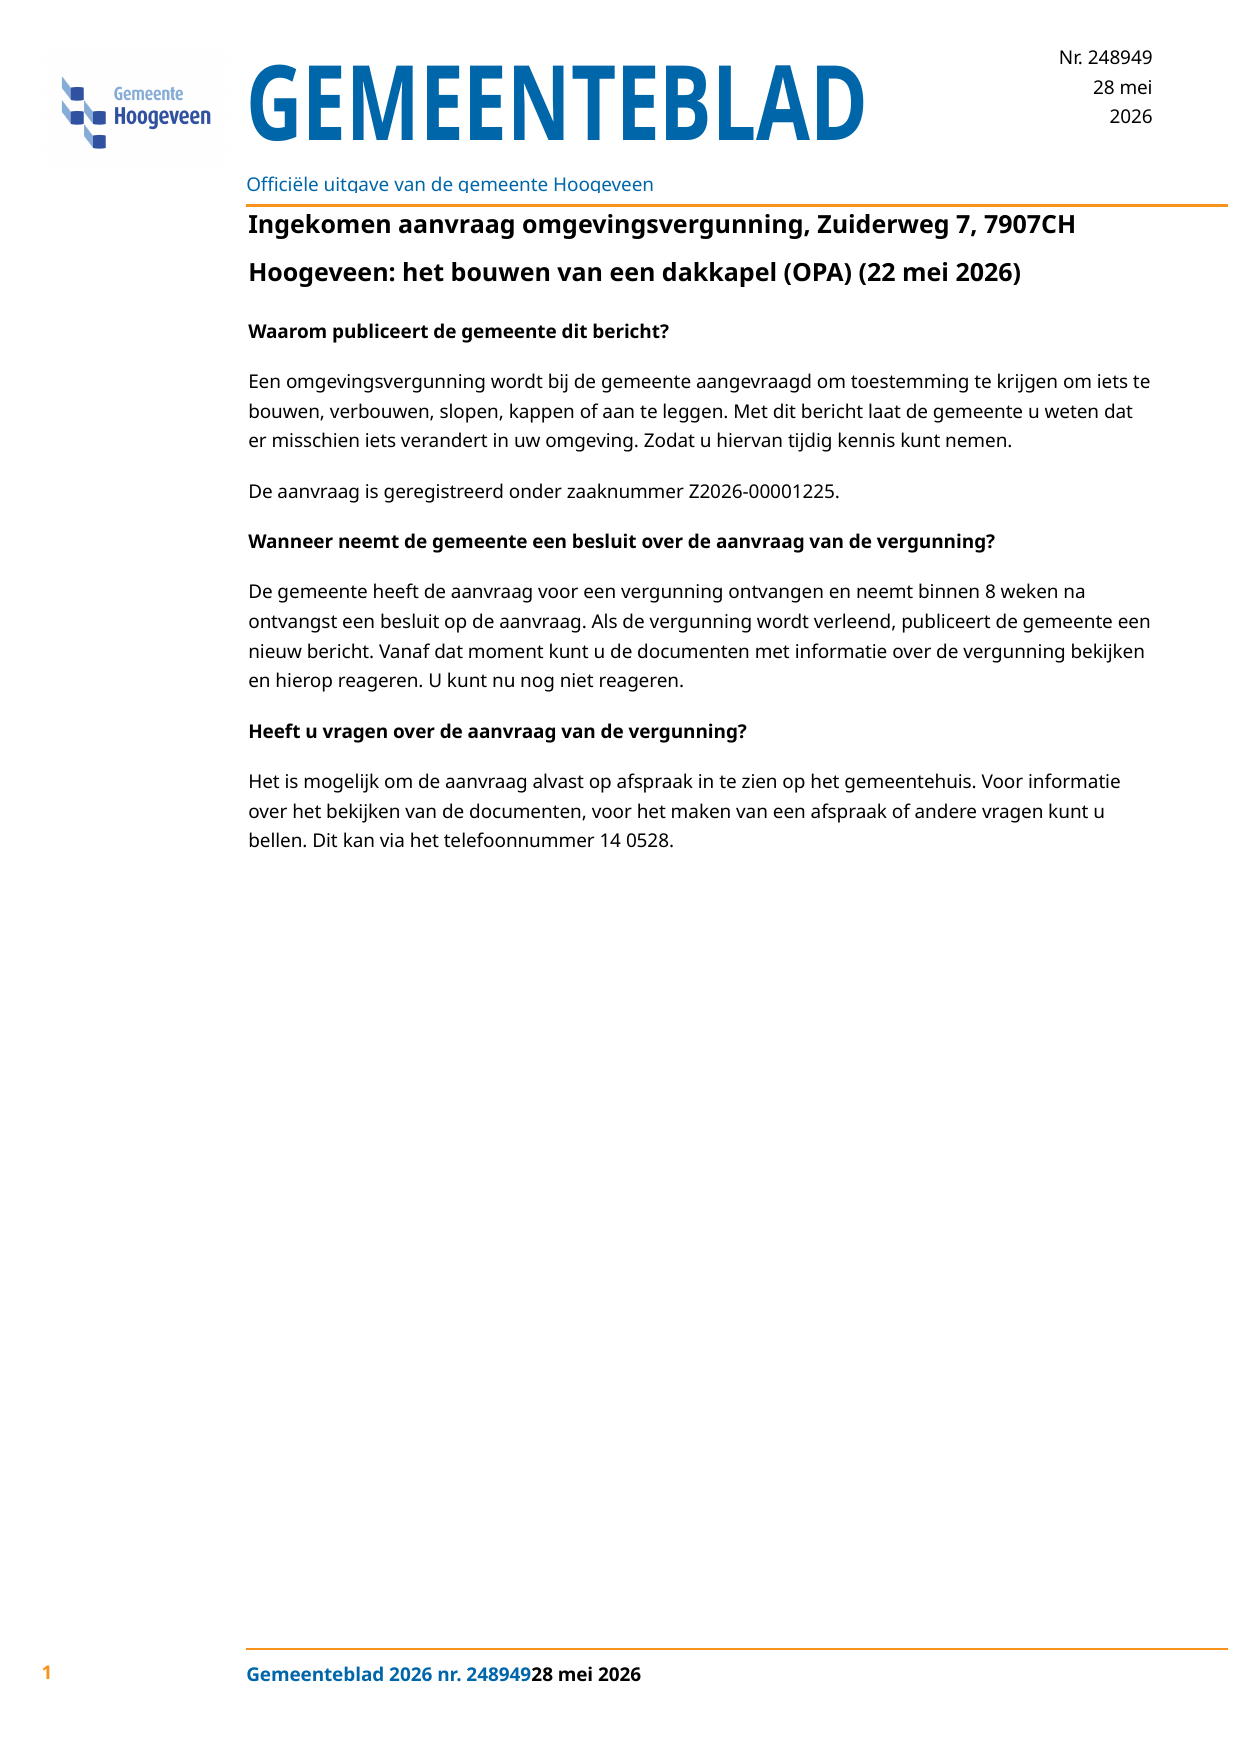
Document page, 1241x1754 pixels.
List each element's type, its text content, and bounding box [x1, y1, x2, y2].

picture [41, 47, 231, 172]
text De aanvraag is geregistreerd onder zaaknummer Z2026-00001225. [248, 478, 1152, 504]
text Ingekomen aanvraag omgevingsvergunning, Zuiderweg 7, 7907CH Hoogeveen: het bouwen van een dakkapel (OPA) (22 mei 2026) [248, 207, 1152, 288]
text Waarom publiceert de gemeente dit bericht? [248, 318, 1152, 344]
text De gemeente heeft de aanvraag voor een vergunning ontvangen en neemt binnen 8 weken na ontvangst een besluit op de aanvraag. Als de vergunning wordt verleend, publiceert de gemeente een nieuw bericht. Vanaf dat moment kunt u de documenten met informatie over de vergunning bekijken en hierop reageren. U kunt nu nog niet reageren. [248, 579, 1152, 693]
text Wanneer neemt de gemeente een besluit over de aanvraag van de vergunning? [248, 528, 1152, 554]
text Een omgevingsvergunning wordt bij de gemeente aangevraagd om toestemming te krijgen om iets te bouwen, verbouwen, slopen, kappen of aan te leggen. Met dit bericht laat de gemeente u weten dat er misschien iets verandert in uw omgeving. Zodat u hiervan tijdig kennis kunt nemen. [248, 368, 1152, 453]
text Het is mogelijk om de aanvraag alvast op afspraak in te zien op het gemeentehuis. Voor informatie over het bekijken van de documenten, voor het maken van een afspraak of andere vragen kunt u bellen. Dit kan via het telefoonnummer 14 0528. [248, 768, 1152, 853]
text Heeft u vragen over de aanvraag van de vergunning? [248, 718, 1152, 744]
